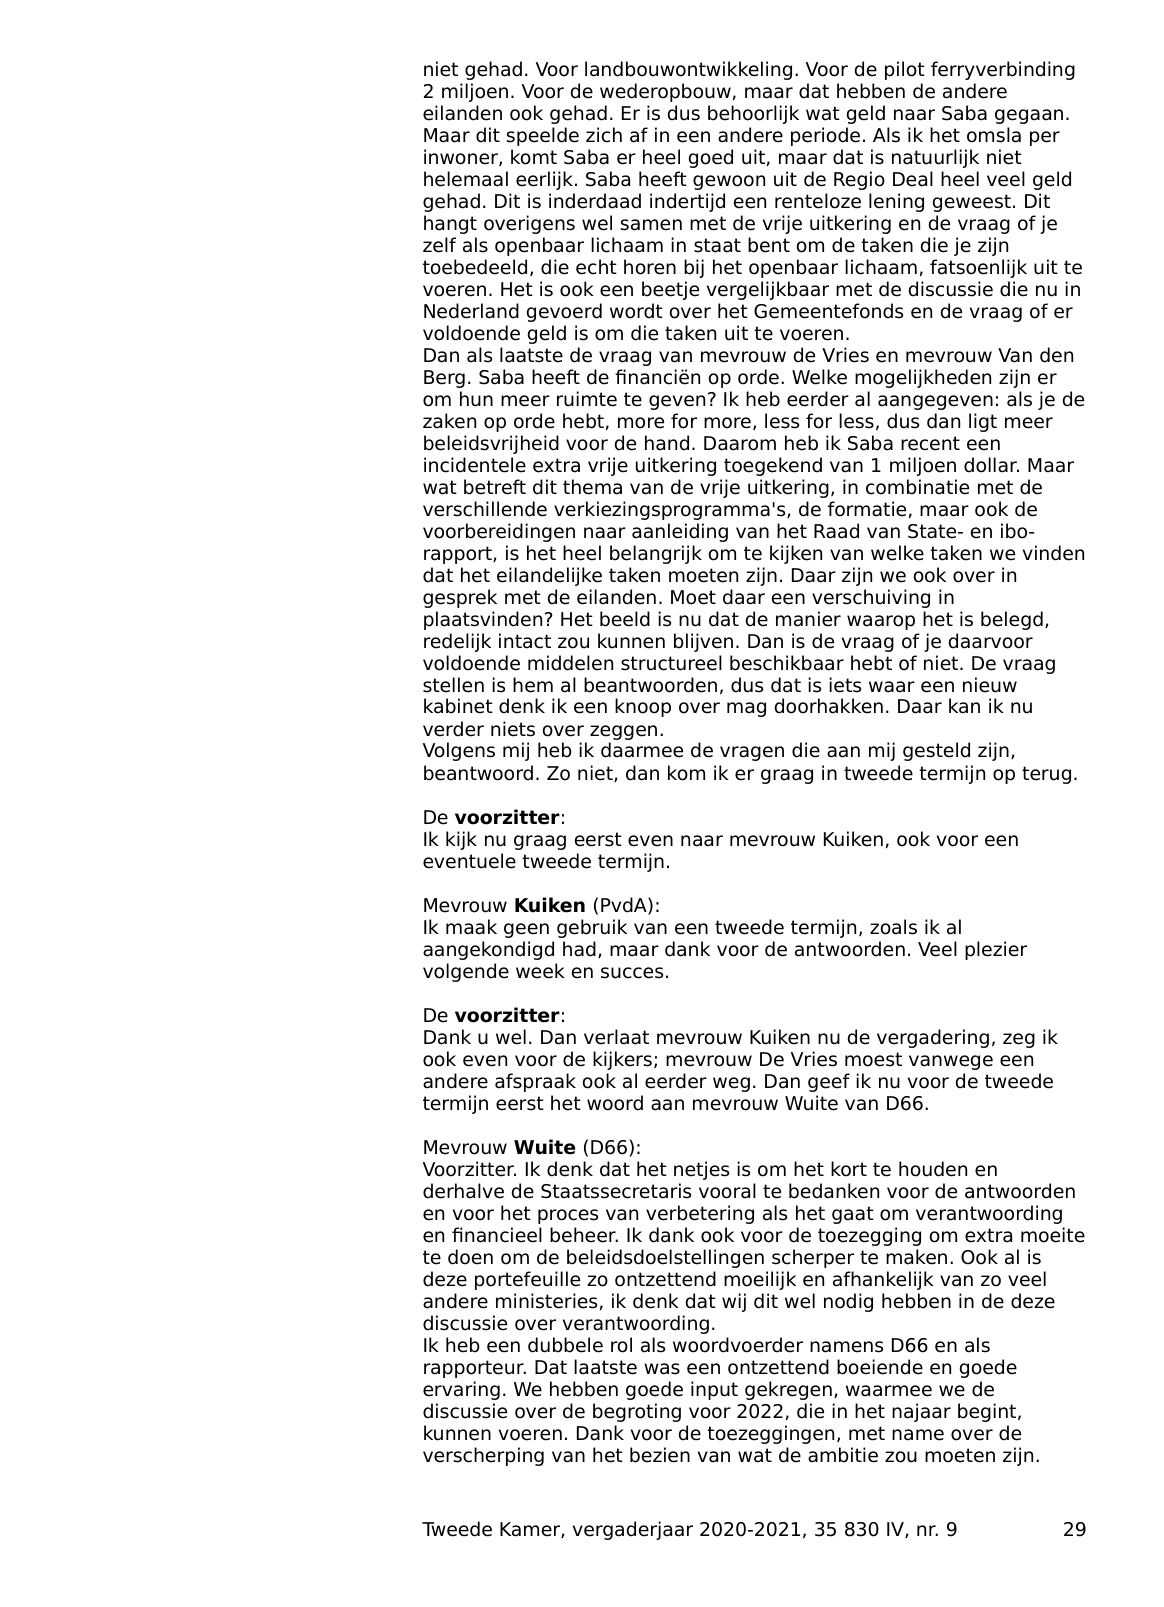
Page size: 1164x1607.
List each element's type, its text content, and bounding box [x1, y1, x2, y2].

text niet gehad. Voor landbouwontwikkeling. Voor de pilot ferryverbinding 2 miljoen. Voor de wederopbouw, maar dat hebben de andere eilanden ook gehad. Er is dus behoorlijk wat geld naar Saba gegaan. Maar dit speelde zich af in een andere periode. Als ik het omsla per inwoner, komt Saba er heel goed uit, maar dat is natuurlijk niet helemaal eerlijk. Saba heeft gewoon uit de Regio Deal heel veel geld gehad. Dit is inderdaad indertijd een renteloze lening geweest. Dit hangt overigens wel samen met de vrije uitkering en de vraag of je zelf als openbaar lichaam in staat bent om de taken die je zijn toebedeeld, die echt horen bij het openbaar lichaam, fatsoenlijk uit te voeren. Het is ook een beetje vergelijkbaar met de discussie die nu in Nederland gevoerd wordt over het Gemeentefonds en de vraag of er voldoende geld is om die taken uit te voeren. [422, 59, 1087, 345]
text Mevrouw Wuite (D66): [422, 1137, 1087, 1159]
text Dan als laatste de vraag van mevrouw de Vries en mevrouw Van den Berg. Saba heeft de financiën op orde. Welke mogelijkheden zijn er om hun meer ruimte te geven? Ik heb eerder al aangegeven: als je de zaken op orde hebt, more for more, less for less, dus dan ligt meer beleidsvrijheid voor de hand. Daarom heb ik Saba recent een incidentele extra vrije uitkering toegekend van 1 miljoen dollar. Maar wat betreft dit thema van de vrije uitkering, in combinatie met de verschillende verkiezingsprogramma's, de formatie, maar ook de voorbereidingen naar aanleiding van het Raad van State- en ibo-rapport, is het heel belangrijk om te kijken van welke taken we vinden dat het eilandelijke taken moeten zijn. Daar zijn we ook over in gesprek met de eilanden. Moet daar een verschuiving in plaatsvinden? Het beeld is nu dat de manier waarop het is belegd, redelijk intact zou kunnen blijven. Dan is de vraag of je daarvoor voldoende middelen structureel beschikbaar hebt of niet. De vraag stellen is hem al beantwoorden, dus dat is iets waar een nieuw kabinet denk ik een knoop over mag doorhakken. Daar kan ik nu verder niets over zeggen. [422, 345, 1087, 740]
text Mevrouw Kuiken (PvdA): [422, 895, 1087, 917]
text Volgens mij heb ik daarmee de vragen die aan mij gesteld zijn, beantwoord. Zo niet, dan kom ik er graag in tweede termijn op terug. [422, 740, 1087, 784]
text Ik kijk nu graag eerst even naar mevrouw Kuiken, ook voor een eventuele tweede termijn. [422, 828, 1087, 872]
text Ik heb een dubbele rol als woordvoerder namens D66 en als rapporteur. Dat laatste was een ontzettend boeiende en goede ervaring. We hebben goede input gekregen, waarmee we de discussie over de begroting voor 2022, die in het najaar begint, kunnen voeren. Dank voor de toezeggingen, met name over de verscherping van het bezien van wat de ambitie zou moeten zijn. [422, 1335, 1087, 1467]
text De voorzitter: [422, 1005, 1087, 1027]
text Dank u wel. Dan verlaat mevrouw Kuiken nu de vergadering, zeg ik ook even voor de kijkers; mevrouw De Vries moest vanwege een andere afspraak ook al eerder weg. Dan geef ik nu voor de tweede termijn eerst het woord aan mevrouw Wuite van D66. [422, 1027, 1087, 1115]
text Voorzitter. Ik denk dat het netjes is om het kort te houden en derhalve de Staatssecretaris vooral te bedanken voor de antwoorden en voor het proces van verbetering als het gaat om verantwoording en financieel beheer. Ik dank ook voor de toezegging om extra moeite te doen om de beleidsdoelstellingen scherper te maken. Ook al is deze portefeuille zo ontzettend moeilijk en afhankelijk van zo veel andere ministeries, ik denk dat wij dit wel nodig hebben in de deze discussie over verantwoording. [422, 1159, 1087, 1335]
text Ik maak geen gebruik van een tweede termijn, zoals ik al aangekondigd had, maar dank voor de antwoorden. Veel plezier volgende week en succes. [422, 917, 1087, 983]
text De voorzitter: [422, 807, 1087, 828]
